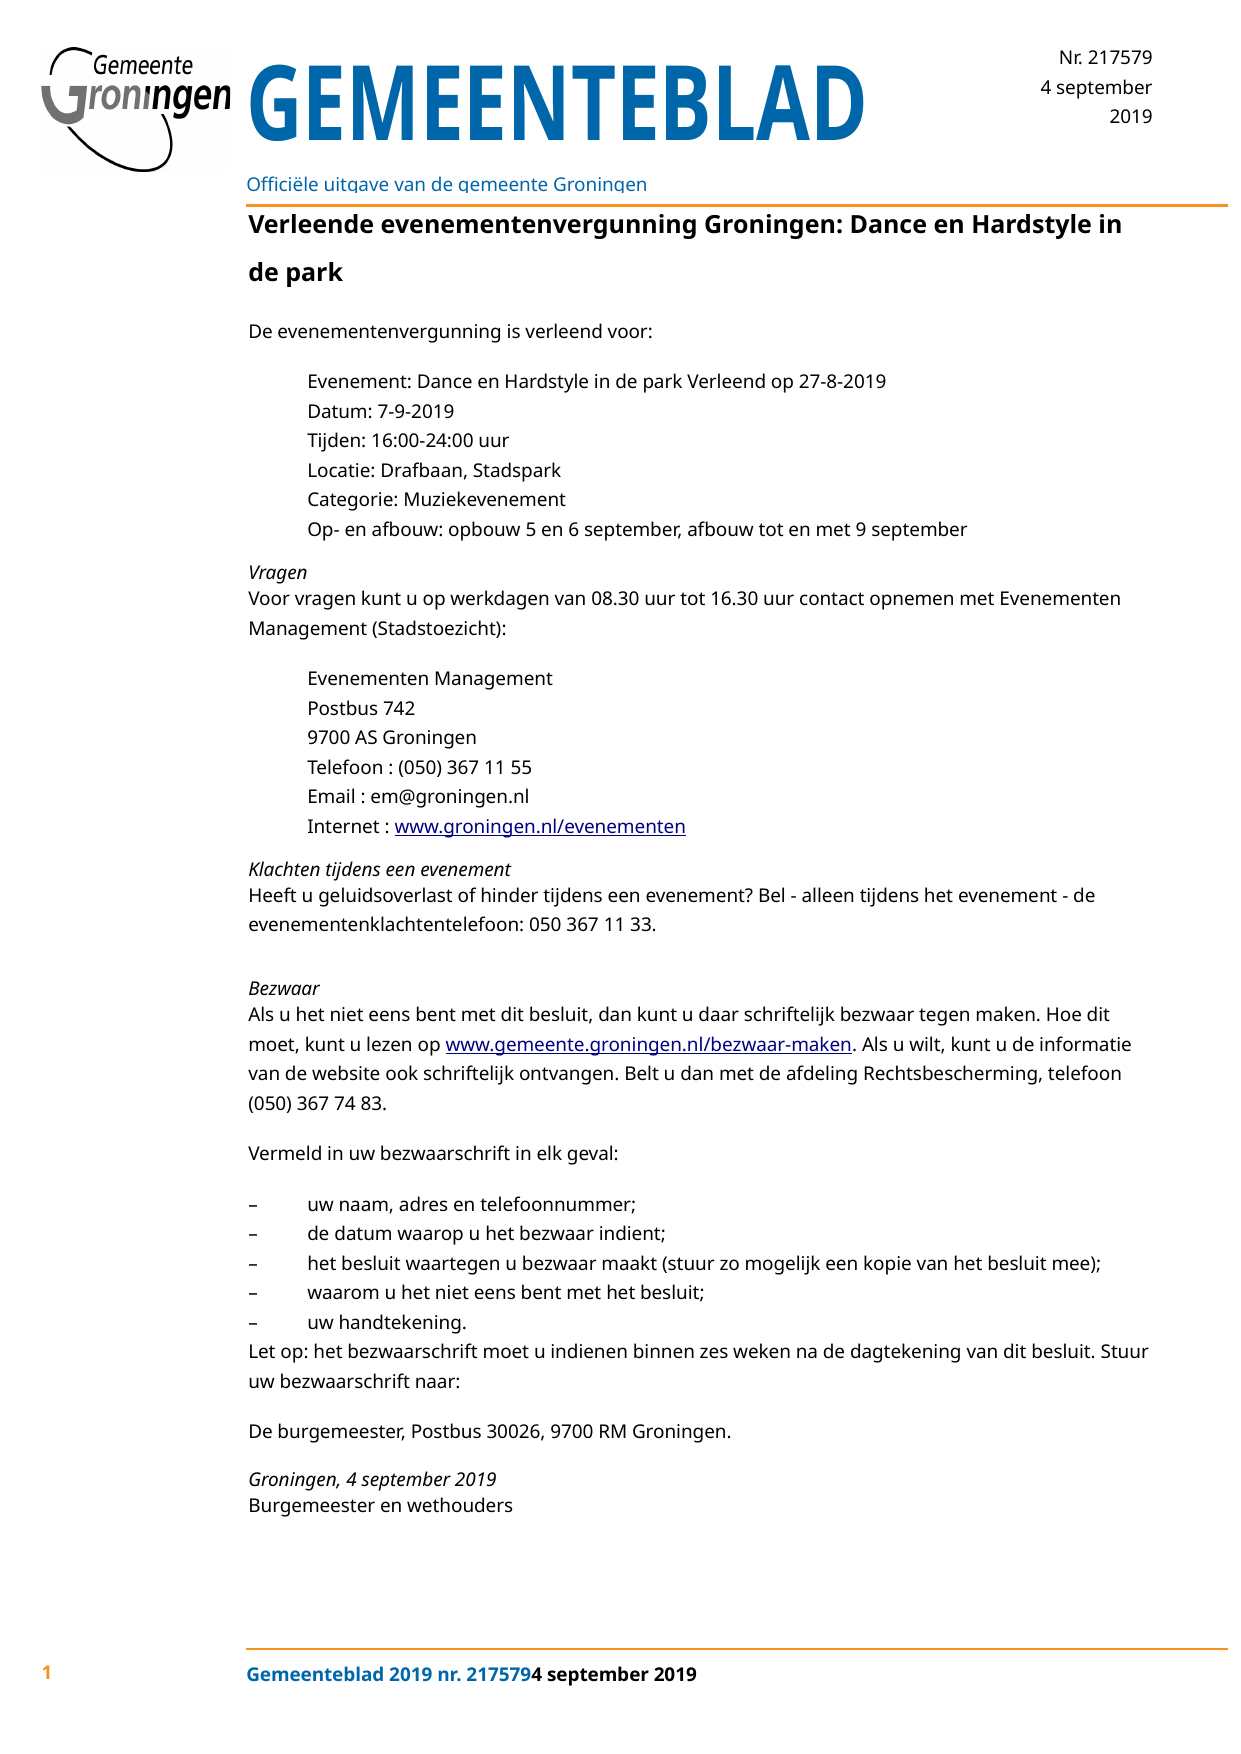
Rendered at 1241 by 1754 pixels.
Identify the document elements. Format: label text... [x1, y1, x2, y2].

text Vermeld in uw bezwaarschrift in elk geval: [248, 1140, 1152, 1166]
text Let op: het bezwaarschrift moet u indienen binnen zes weken na de dagtekening van dit besluit. Stuur uw bezwaarschrift naar: [248, 1339, 1152, 1394]
text Burgemeester en wethouders [248, 1492, 1152, 1518]
text De burgemeester, Postbus 30026, 9700 RM Groningen. [248, 1419, 1152, 1444]
list de datum waarop u het bezwaar indient; [248, 1220, 1152, 1246]
list Tijden: 16:00-24:00 uur [248, 427, 1152, 453]
text Voor vragen kunt u op werkdagen van 08.30 uur tot 16.30 uur contact opnemen met Evenementen Management (Stadstoezicht): [248, 585, 1152, 640]
list waarom u het niet eens bent met het besluit; [248, 1279, 1152, 1305]
text Als u het niet eens bent met dit besluit, dan kunt u daar schriftelijk bezwaar tegen maken. Hoe dit moet, kunt u lezen op www.gemeente.groningen.nl/bezwaar-maken. Als u wilt, kunt u de informatie van de website ook schriftelijk ontvangen. Belt u dan met de afdeling Rechtsbescherming, telefoon (050) 367 74 83. [248, 1001, 1152, 1116]
list Internet : www.groningen.nl/evenementen [248, 813, 1152, 839]
list Locatie: Drafbaan, Stadspark [248, 457, 1152, 483]
list Datum: 7-9-2019 [248, 398, 1152, 424]
list uw naam, adres en telefoonnummer; [248, 1191, 1152, 1216]
text De evenementenvergunning is verleend voor: [248, 318, 1152, 344]
picture [41, 47, 231, 172]
list Email : em@groningen.nl [248, 783, 1152, 809]
list Op- en afbouw: opbouw 5 en 6 september, afbouw tot en met 9 september [248, 516, 1152, 542]
list Evenement: Dance en Hardstyle in de park Verleend op 27-8-2019 [248, 368, 1152, 394]
list Telefoon : (050) 367 11 55 [248, 754, 1152, 779]
text Heeft u geluidsoverlast of hinder tijdens een evenement? Bel - alleen tijdens het evenement - de evenementenklachtentelefoon: 050 367 11 33. [248, 882, 1152, 937]
text Groningen, 4 september 2019 [248, 1466, 1152, 1492]
list 9700 AS Groningen [248, 724, 1152, 750]
text Bezwaar [248, 975, 1152, 1001]
list Evenementen Management [248, 665, 1152, 691]
text Klachten tijdens een evenement [248, 856, 1152, 882]
list het besluit waartegen u bezwaar maakt (stuur zo mogelijk een kopie van het besluit mee); [248, 1250, 1152, 1276]
text Verleende evenementenvergunning Groningen: Dance en Hardstyle in de park [248, 207, 1152, 288]
list uw handtekening. [248, 1309, 1152, 1335]
list Categorie: Muziekevenement [248, 487, 1152, 512]
text Vragen [248, 559, 1152, 585]
list Postbus 742 [248, 695, 1152, 720]
